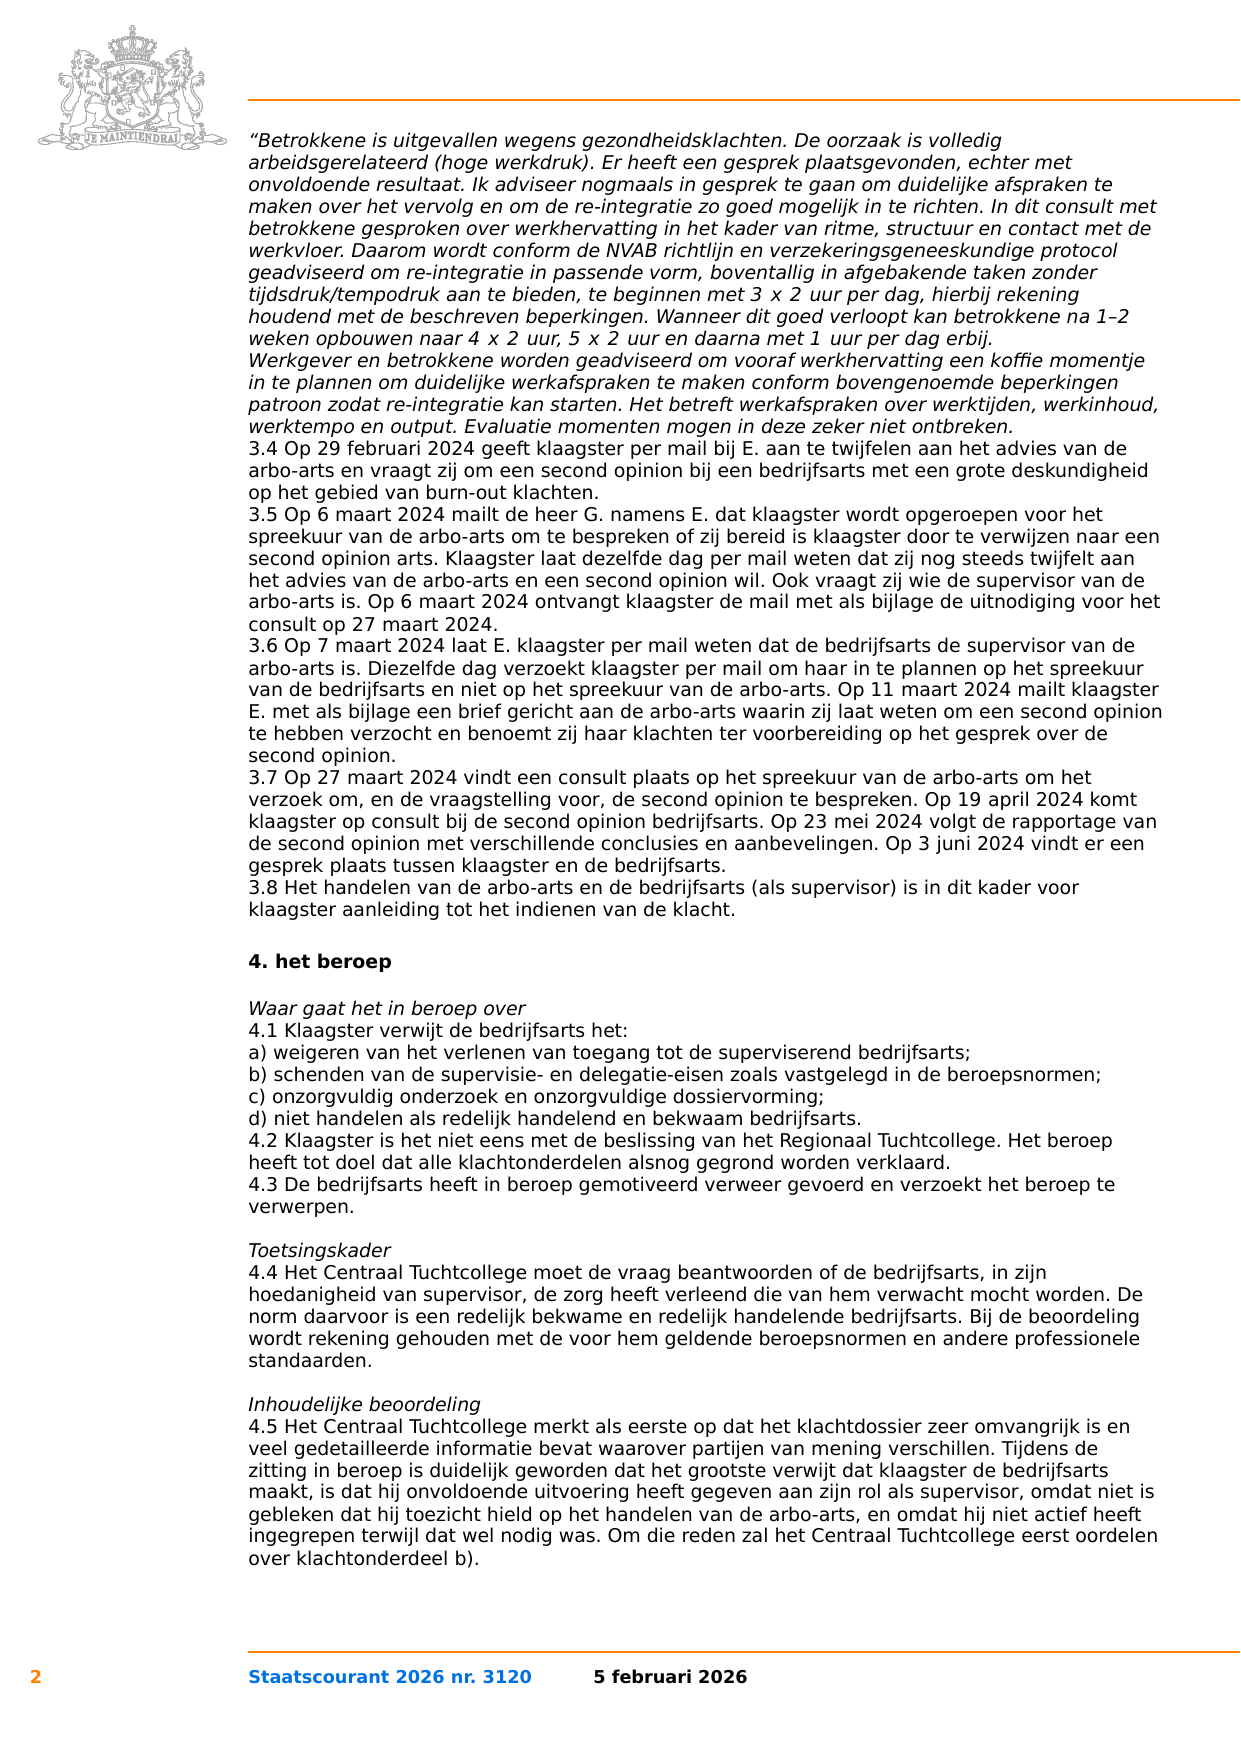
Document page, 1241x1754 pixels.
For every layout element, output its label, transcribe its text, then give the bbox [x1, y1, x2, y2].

subtitle Waar gaat het in beroep over [248, 998, 1163, 1020]
text a) weigeren van het verlenen van toegang tot de superviserend bedrijfsarts; [248, 1042, 1163, 1064]
text 3.4 Op 29 februari 2024 geeft klaagster per mail bij E. aan te twijfelen aan het advies van de arbo-arts en vraagt zij om een second opinion bij een bedrijfsarts met een grote deskundigheid op het gebied van burn-out klachten. [248, 438, 1163, 503]
text 3.5 Op 6 maart 2024 mailt de heer G. namens E. dat klaagster wordt opgeroepen voor het spreekuur van de arbo-arts om te bespreken of zij bereid is klaagster door te verwijzen naar een second opinion arts. Klaagster laat dezelfde dag per mail weten dat zij nog steeds twijfelt aan het advies van de arbo-arts en een second opinion wil. Ook vraagt zij wie de supervisor van de arbo-arts is. Op 6 maart 2024 ontvangt klaagster de mail met als bijlage de uitnodiging voor het consult op 27 maart 2024. [248, 503, 1163, 635]
text b) schenden van de supervisie- en delegatie-eisen zoals vastgelegd in de beroepsnormen; [248, 1064, 1163, 1086]
text 4.1 Klaagster verwijt de bedrijfsarts het: [248, 1020, 1163, 1042]
picture [38, 25, 227, 150]
text 3.7 Op 27 maart 2024 vindt een consult plaats op het spreekuur van de arbo-arts om het verzoek om, en de vraagstelling voor, de second opinion te bespreken. Op 19 april 2024 komt klaagster op consult bij de second opinion bedrijfsarts. Op 23 mei 2024 volgt de rapportage van de second opinion met verschillende conclusies en aanbevelingen. Op 3 juni 2024 vindt er een gesprek plaats tussen klaagster en de bedrijfsarts. [248, 767, 1163, 877]
text 4.4 Het Centraal Tuchtcollege moet de vraag beantwoorden of de bedrijfsarts, in zijn hoedanigheid van supervisor, de zorg heeft verleend die van hem verwacht mocht worden. De norm daarvoor is een redelijk bekwame en redelijk handelende bedrijfsarts. Bij de beoordeling wordt rekening gehouden met de voor hem geldende beroepsnormen en andere professionele standaarden. [248, 1262, 1163, 1372]
subtitle Toetsingskader [248, 1240, 1163, 1262]
text 4.3 De bedrijfsarts heeft in beroep gemotiveerd verweer gevoerd en verzoekt het beroep te verwerpen. [248, 1174, 1163, 1218]
text d) niet handelen als redelijk handelend en bekwaam bedrijfsarts. [248, 1108, 1163, 1130]
text Werkgever en betrokkene worden geadviseerd om vooraf werkhervatting een koffie momentje in te plannen om duidelijke werkafspraken te maken conform bovengenoemde beperkingen patroon zodat re-integratie kan starten. Het betreft werkafspraken over werktijden, werkinhoud, werktempo en output. Evaluatie momenten mogen in deze zeker niet ontbreken. [248, 350, 1163, 438]
text 3.6 Op 7 maart 2024 laat E. klaagster per mail weten dat de bedrijfsarts de supervisor van de arbo-arts is. Diezelfde dag verzoekt klaagster per mail om haar in te plannen op het spreekuur van de bedrijfsarts en niet op het spreekuur van de arbo-arts. Op 11 maart 2024 mailt klaagster E. met als bijlage een brief gericht aan de arbo-arts waarin zij laat weten om een second opinion te hebben verzocht en benoemt zij haar klachten ter voorbereiding op het gesprek over de second opinion. [248, 635, 1163, 767]
text “Betrokkene is uitgevallen wegens gezondheidsklachten. De oorzaak is volledig arbeidsgerelateerd (hoge werkdruk). Er heeft een gesprek plaatsgevonden, echter met onvoldoende resultaat. Ik adviseer nogmaals in gesprek te gaan om duidelijke afspraken te maken over het vervolg en om de re-integratie zo goed mogelijk in te richten. In dit consult met betrokkene gesproken over werkhervatting in het kader van ritme, structuur en contact met de werkvloer. Daarom wordt conform de NVAB richtlijn en verzekeringsgeneeskundige protocol geadviseerd om re-integratie in passende vorm, boventallig in afgebakende taken zonder tijdsdruk/tempodruk aan te bieden, te beginnen met 3 x 2 uur per dag, hierbij rekening houdend met de beschreven beperkingen. Wanneer dit goed verloopt kan betrokkene na 1–2 weken opbouwen naar 4 x 2 uur, 5 x 2 uur en daarna met 1 uur per dag erbij. [248, 130, 1163, 350]
subtitle Inhoudelijke beoordeling [248, 1393, 1163, 1416]
text c) onzorgvuldig onderzoek en onzorgvuldige dossiervorming; [248, 1086, 1163, 1108]
text 3.8 Het handelen van de arbo-arts en de bedrijfsarts (als supervisor) is in dit kader voor klaagster aanleiding tot het indienen van de klacht. [248, 877, 1163, 921]
subtitle 4. het beroep [248, 951, 1163, 973]
text 4.5 Het Centraal Tuchtcollege merkt als eerste op dat het klachtdossier zeer omvangrijk is en veel gedetailleerde informatie bevat waarover partijen van mening verschillen. Tijdens de zitting in beroep is duidelijk geworden dat het grootste verwijt dat klaagster de bedrijfsarts maakt, is dat hij onvoldoende uitvoering heeft gegeven aan zijn rol als supervisor, omdat niet is gebleken dat hij toezicht hield op het handelen van de arbo-arts, en omdat hij niet actief heeft ingegrepen terwijl dat wel nodig was. Om die reden zal het Centraal Tuchtcollege eerst oordelen over klachtonderdeel b). [248, 1416, 1163, 1569]
text 4.2 Klaagster is het niet eens met de beslissing van het Regionaal Tuchtcollege. Het beroep heeft tot doel dat alle klachtonderdelen alsnog gegrond worden verklaard. [248, 1130, 1163, 1174]
